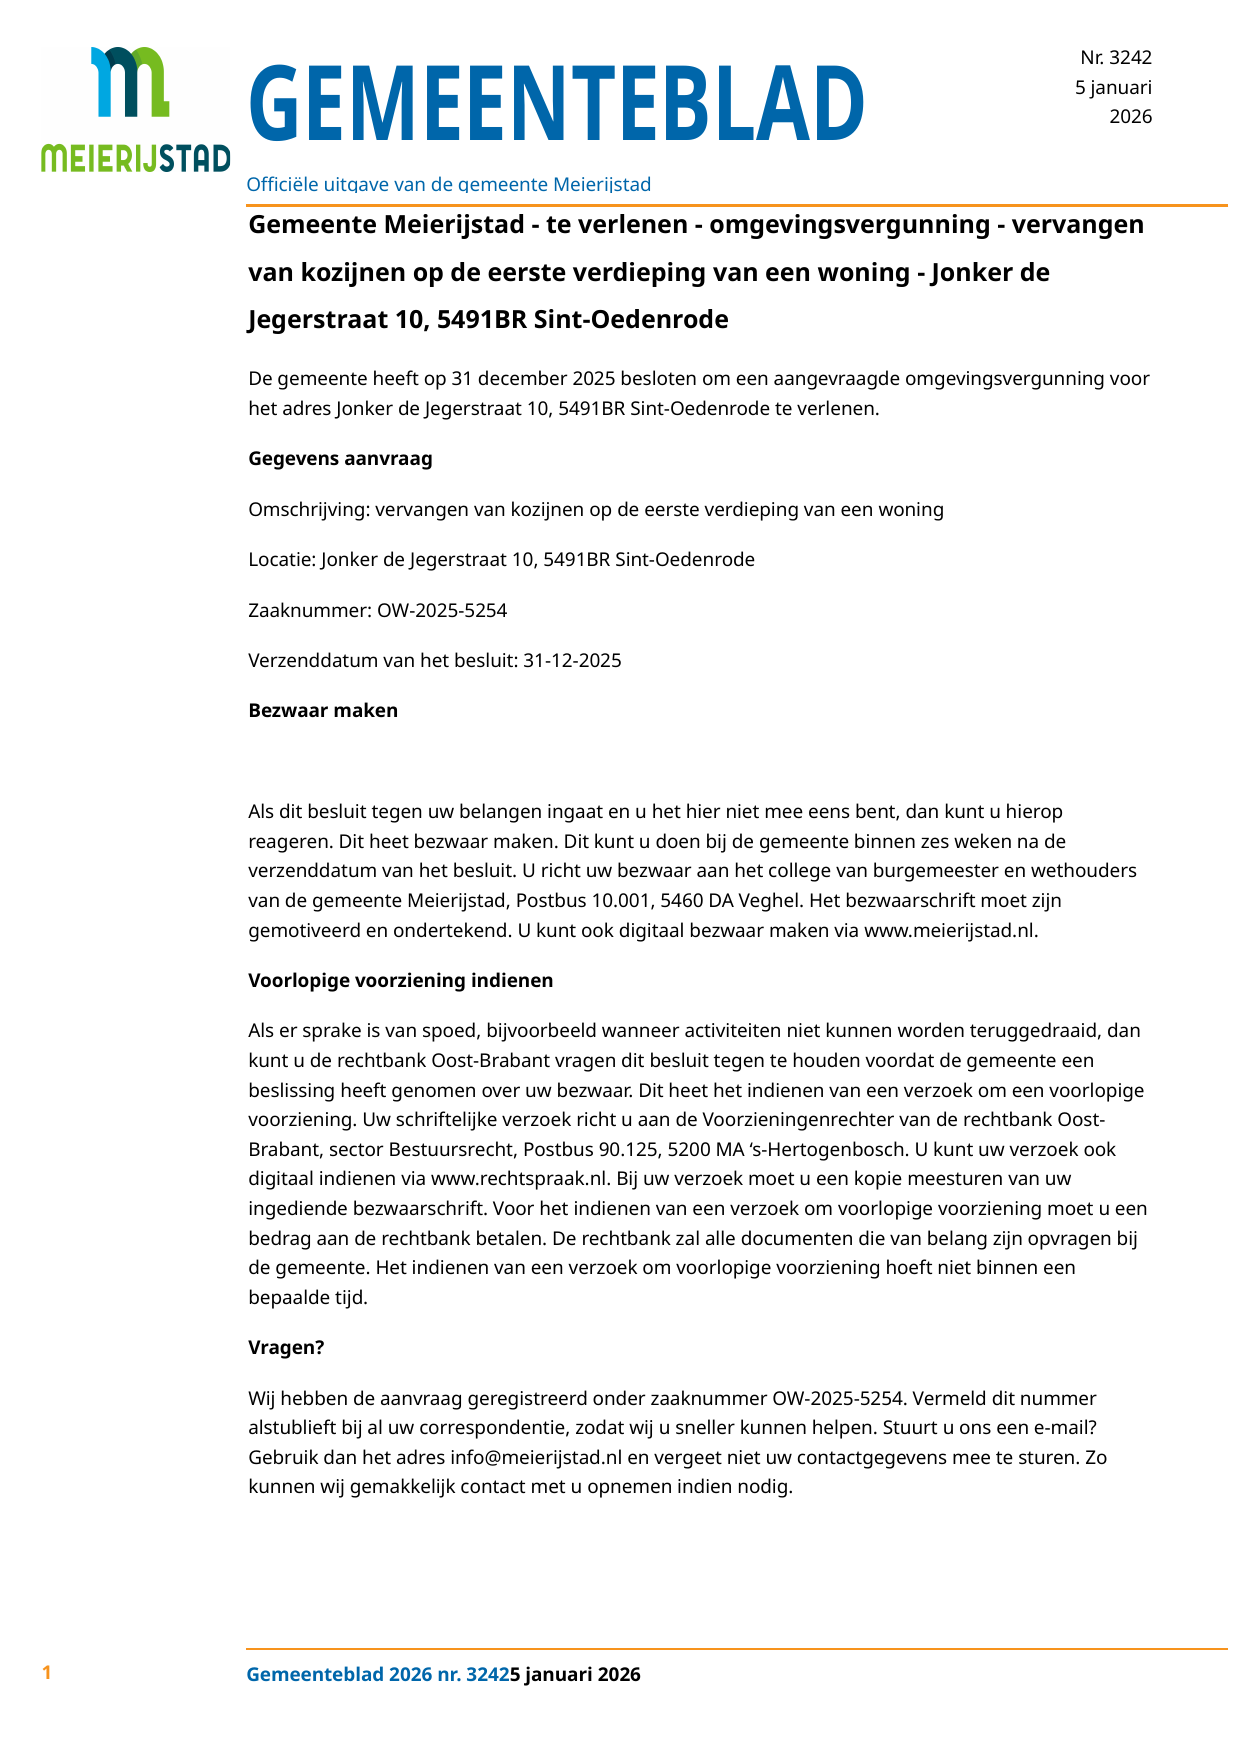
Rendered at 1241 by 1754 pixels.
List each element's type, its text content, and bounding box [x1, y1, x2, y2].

picture [41, 47, 231, 172]
text Wij hebben de aanvraag geregistreerd onder zaaknummer OW-2025-5254. Vermeld dit nummer alstublieft bij al uw correspondentie, zodat wij u sneller kunnen helpen. Stuurt u ons een e-mail? Gebruik dan het adres info@meierijstad.nl en vergeet niet uw contactgegevens mee te sturen. Zo kunnen wij gemakkelijk contact met u opnemen indien nodig. [248, 1385, 1152, 1499]
text Bezwaar maken [248, 698, 1152, 723]
text Gegevens aanvraag [248, 446, 1152, 471]
text Gemeente Meierijstad - te verlenen - omgevingsvergunning - vervangen van kozijnen op de eerste verdieping van een woning - Jonker de Jegerstraat 10, 5491BR Sint-Oedenrode [248, 207, 1152, 336]
text Vragen? [248, 1334, 1152, 1360]
text De gemeente heeft op 31 december 2025 besloten om een aangevraagde omgevingsvergunning voor het adres Jonker de Jegerstraat 10, 5491BR Sint-Oedenrode te verlenen. [248, 366, 1152, 421]
text Voorlopige voorziening indienen [248, 967, 1152, 993]
text Zaaknummer: OW-2025-5254 [248, 597, 1152, 622]
text Als er sprake is van spoed, bijvoorbeeld wanneer activiteiten niet kunnen worden teruggedraaid, dan kunt u de rechtbank Oost-Brabant vragen dit besluit tegen te houden voordat de gemeente een beslissing heeft genomen over uw bezwaar. Dit heet het indienen van een verzoek om een voorlopige voorziening. Uw schriftelijke verzoek richt u aan de Voorzieningenrechter van de rechtbank Oost-Brabant, sector Bestuursrecht, Postbus 90.125, 5200 MA ‘s-Hertogenbosch. U kunt uw verzoek ook digitaal indienen via www.rechtspraak.nl. Bij uw verzoek moet u een kopie meesturen van uw ingediende bezwaarschrift. Voor het indienen van een verzoek om voorlopige voorziening moet u een bedrag aan de rechtbank betalen. De rechtbank zal alle documenten die van belang zijn opvragen bij de gemeente. Het indienen van een verzoek om voorlopige voorziening hoeft niet binnen een bepaalde tijd. [248, 1018, 1152, 1309]
text Locatie: Jonker de Jegerstraat 10, 5491BR Sint-Oedenrode [248, 546, 1152, 572]
text Omschrijving: vervangen van kozijnen op de eerste verdieping van een woning [248, 496, 1152, 522]
text Als dit besluit tegen uw belangen ingaat en u het hier niet mee eens bent, dan kunt u hierop reageren. Dit heet bezwaar maken. Dit kunt u doen bij de gemeente binnen zes weken na de verzenddatum van het besluit. U richt uw bezwaar aan het college van burgemeester en wethouders van de gemeente Meierijstad, Postbus 10.001, 5460 DA Veghel. Het bezwaarschrift moet zijn gemotiveerd en ondertekend. U kunt ook digitaal bezwaar maken via www.meierijstad.nl. [248, 798, 1152, 942]
text Verzenddatum van het besluit: 31-12-2025 [248, 647, 1152, 673]
